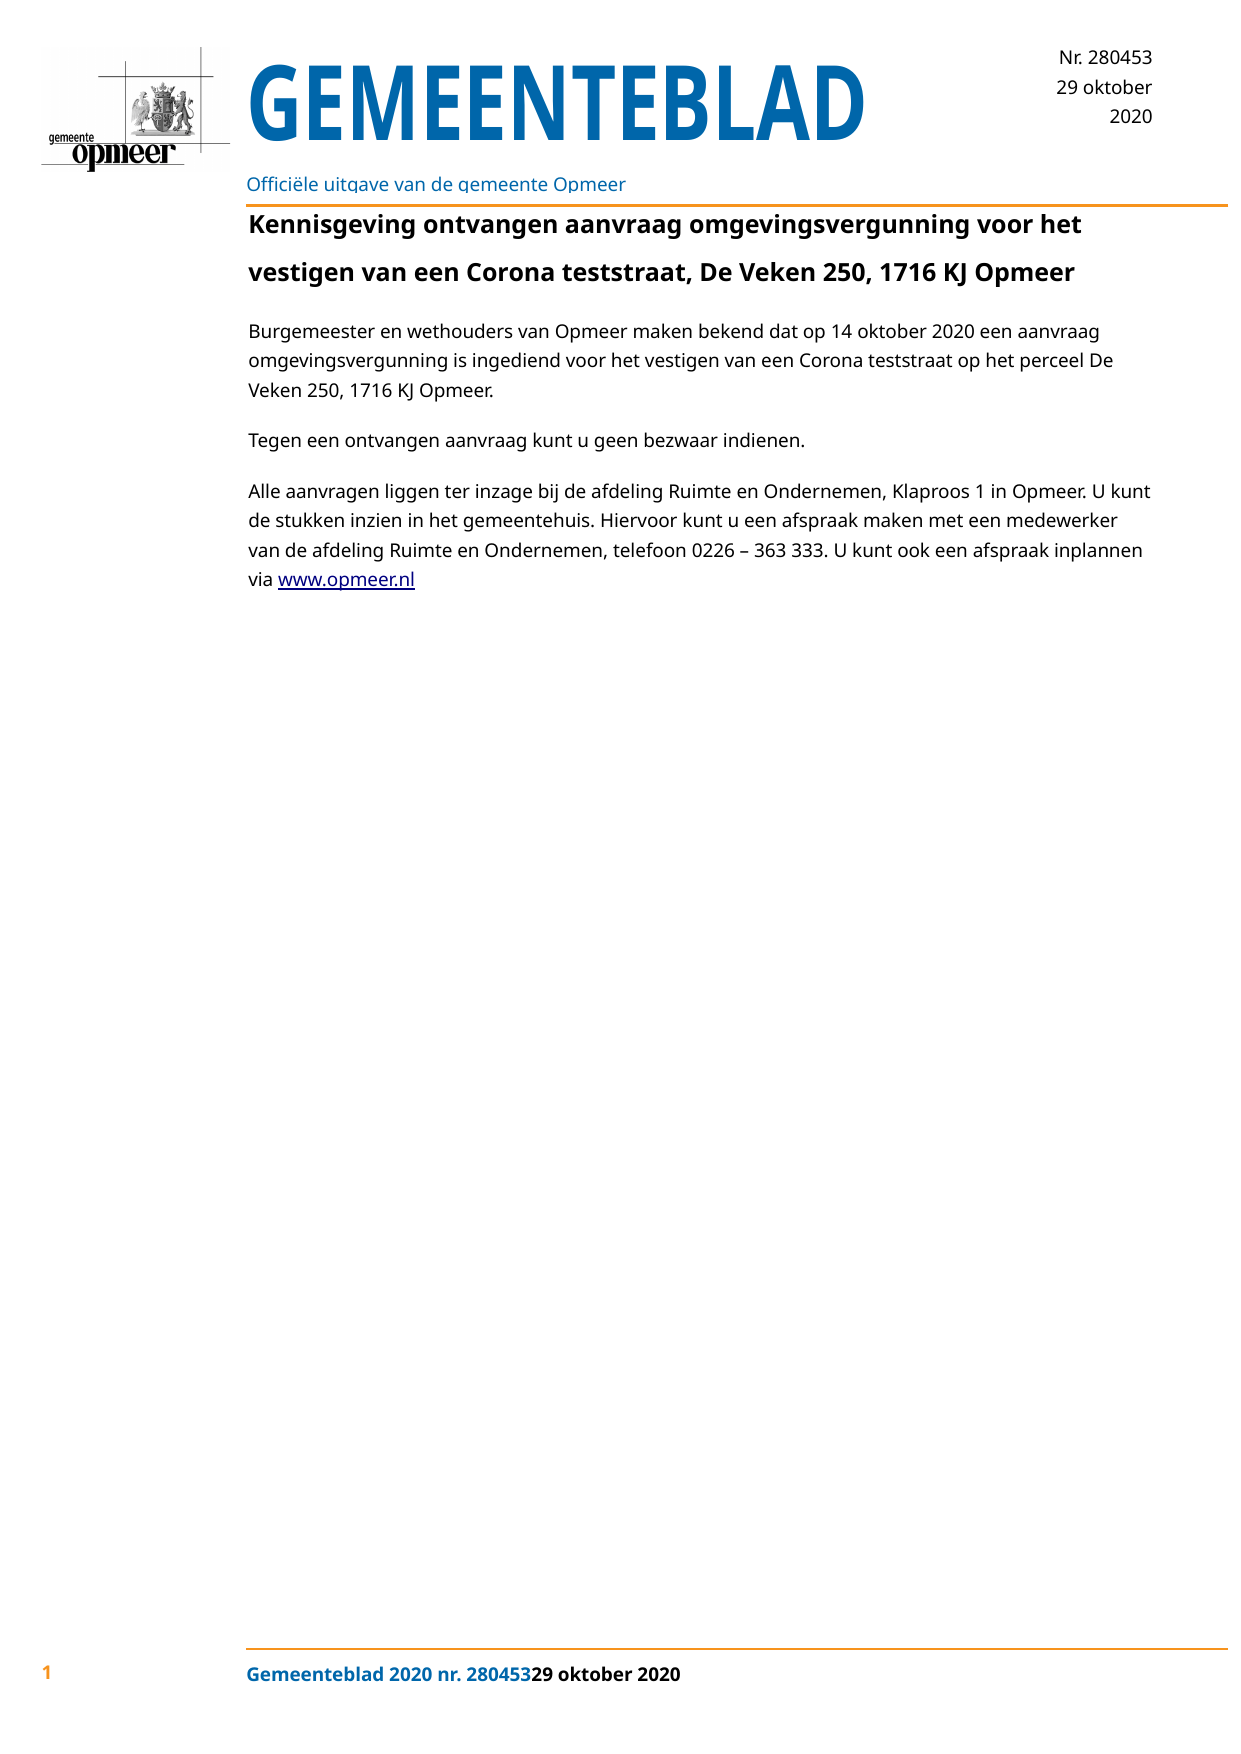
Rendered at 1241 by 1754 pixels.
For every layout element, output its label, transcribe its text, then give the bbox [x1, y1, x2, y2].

text Burgemeester en wethouders van Opmeer maken bekend dat op 14 oktober 2020 een aanvraag omgevingsvergunning is ingediend voor het vestigen van een Corona teststraat op het perceel De Veken 250, 1716 KJ Opmeer. [248, 318, 1152, 403]
text Alle aanvragen liggen ter inzage bij de afdeling Ruimte en Ondernemen, Klaproos 1 in Opmeer. U kunt de stukken inzien in het gemeentehuis. Hiervoor kunt u een afspraak maken met een medewerker van de afdeling Ruimte en Ondernemen, telefoon 0226 – 363 333. U kunt ook een afspraak inplannen via www.opmeer.nl [248, 478, 1152, 592]
text Kennisgeving ontvangen aanvraag omgevingsvergunning voor het vestigen van een Corona teststraat, De Veken 250, 1716 KJ Opmeer [248, 207, 1152, 288]
text Tegen een ontvangen aanvraag kunt u geen bezwaar indienen. [248, 427, 1152, 453]
picture [41, 47, 231, 172]
